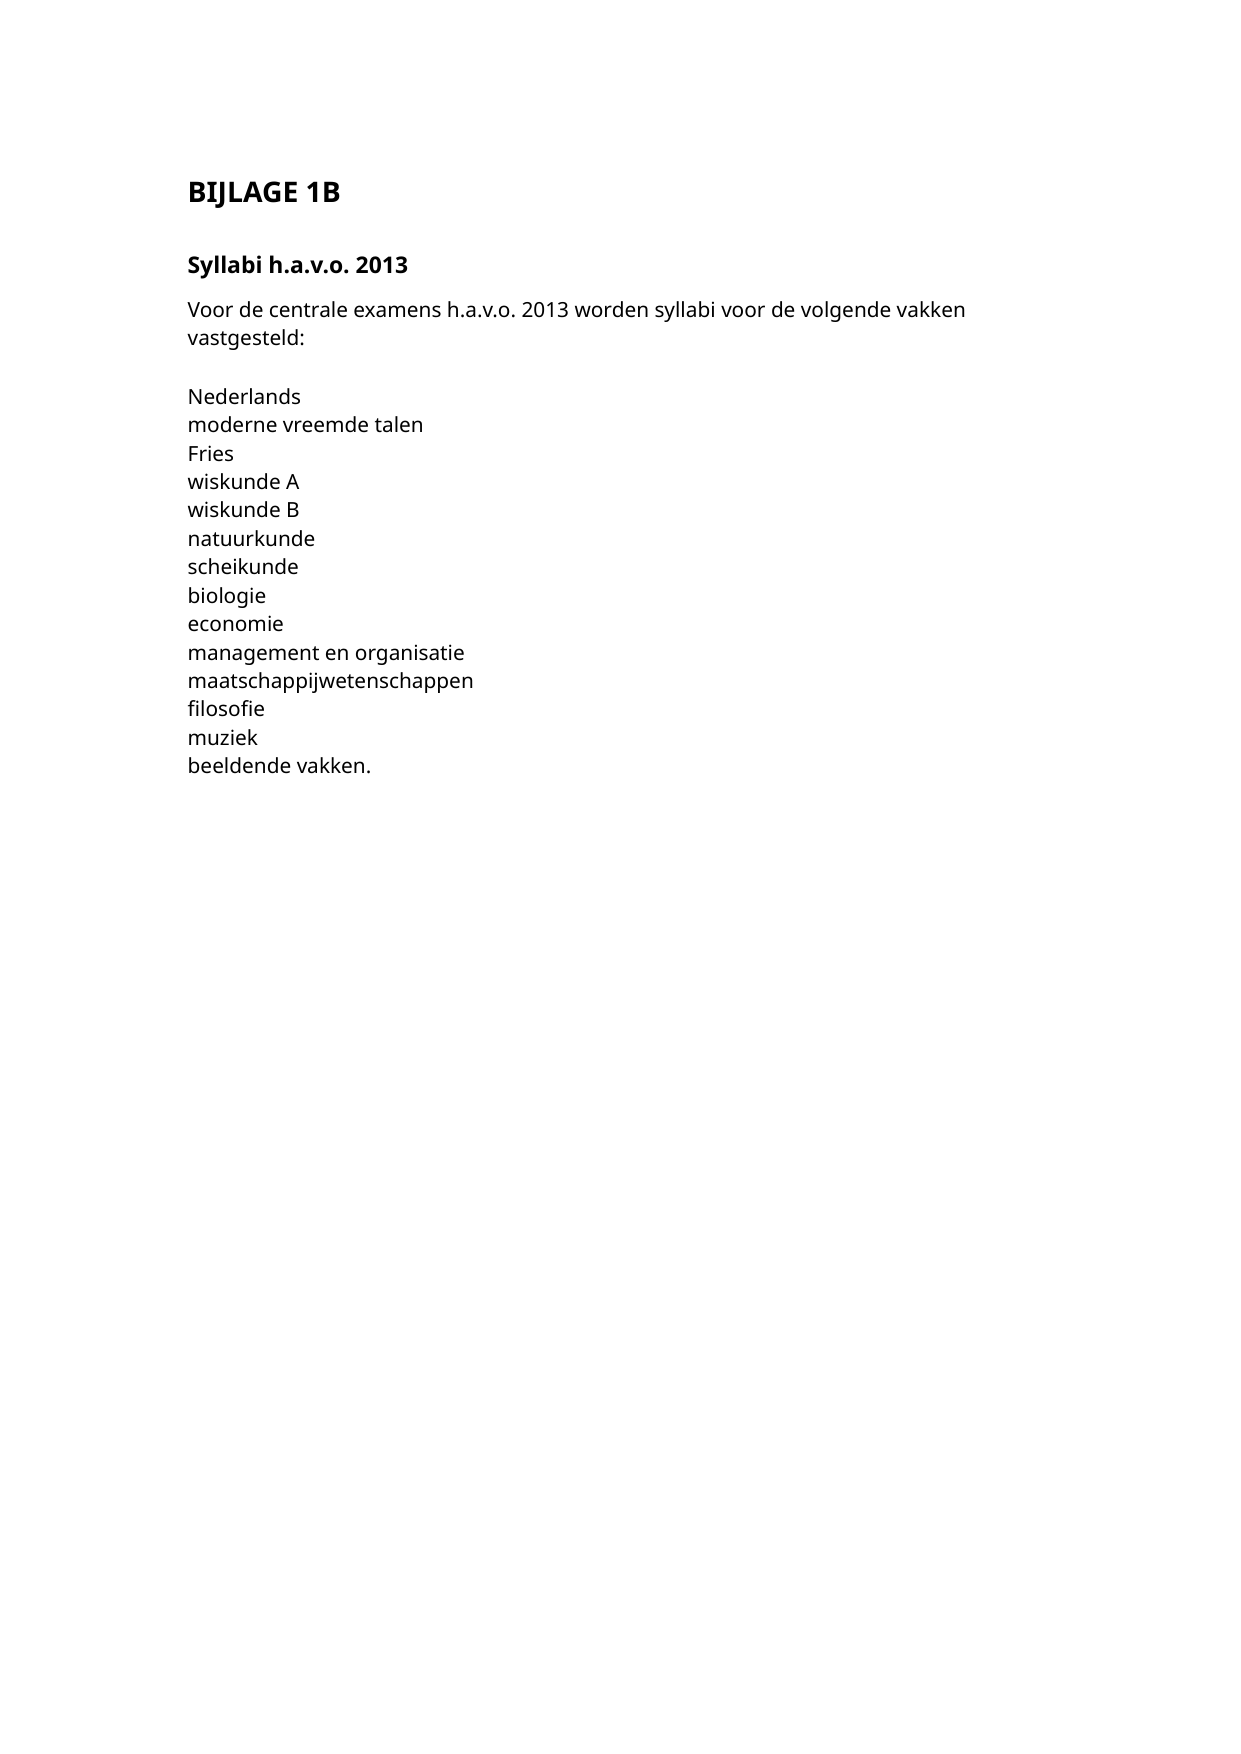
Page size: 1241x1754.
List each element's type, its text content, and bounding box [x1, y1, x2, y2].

text wiskunde B [187, 496, 1053, 524]
subtitle BIJLAGE 1B [187, 172, 1053, 211]
text maatschappijwetenschappen [187, 666, 1053, 694]
text muziek [187, 723, 1053, 751]
subtitle Syllabi h.a.v.o. 2013 [187, 249, 1053, 280]
text management en organisatie [187, 638, 1053, 666]
text natuurkunde [187, 524, 1053, 552]
text Nederlands [187, 382, 1053, 410]
text Fries [187, 439, 1053, 467]
text beeldende vakken. [187, 751, 1053, 780]
text Voor de centrale examens h.a.v.o. 2013 worden syllabi voor de volgende vakken vastgesteld: [187, 295, 1053, 352]
text scheikunde [187, 552, 1053, 581]
text filosofie [187, 694, 1053, 723]
text moderne vreemde talen [187, 410, 1053, 439]
text biologie [187, 581, 1053, 609]
text economie [187, 609, 1053, 638]
text wiskunde A [187, 467, 1053, 496]
